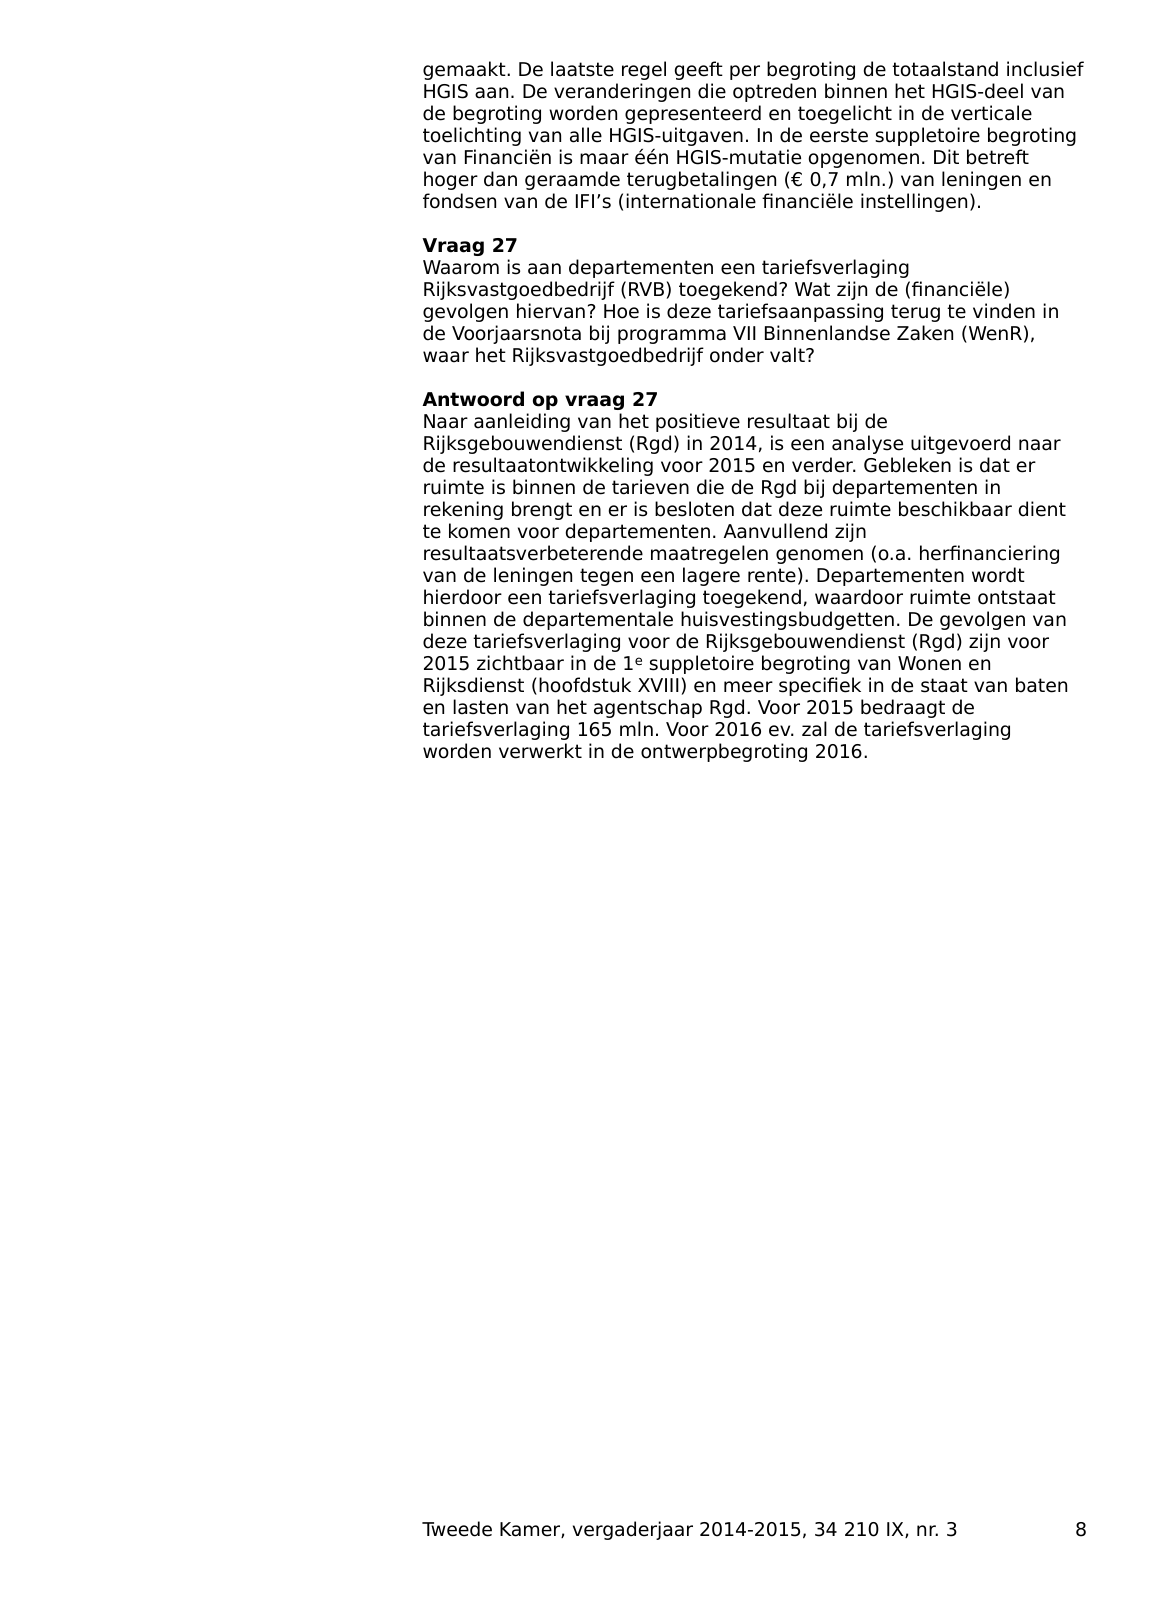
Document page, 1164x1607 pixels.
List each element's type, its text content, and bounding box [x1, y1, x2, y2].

text Antwoord op vraag 27 [422, 389, 1087, 411]
text Vraag 27 [422, 235, 1087, 257]
text Naar aanleiding van het positieve resultaat bij de Rijksgebouwendienst (Rgd) in 2014, is een analyse uitgevoerd naar de resultaatontwikkeling voor 2015 en verder. Gebleken is dat er ruimte is binnen de tarieven die de Rgd bij departementen in rekening brengt en er is besloten dat deze ruimte beschikbaar dient te komen voor departementen. Aanvullend zijn resultaatsverbeterende maatregelen genomen (o.a. herfinanciering van de leningen tegen een lagere rente). Departementen wordt hierdoor een tariefsverlaging toegekend, waardoor ruimte ontstaat binnen de departementale huisvestingsbudgetten. De gevolgen van deze tariefsverlaging voor de Rijksgebouwendienst (Rgd) zijn voor 2015 zichtbaar in de 1e suppletoire begroting van Wonen en Rijksdienst (hoofdstuk XVIII) en meer specifiek in de staat van baten en lasten van het agentschap Rgd. Voor 2015 bedraagt de tariefsverlaging 165 mln. Voor 2016 ev. zal de tariefsverlaging worden verwerkt in de ontwerpbegroting 2016. [422, 411, 1087, 763]
text Waarom is aan departementen een tariefsverlaging Rijksvastgoedbedrijf (RVB) toegekend? Wat zijn de (financiële) gevolgen hiervan? Hoe is deze tariefsaanpassing terug te vinden in de Voorjaarsnota bij programma VII Binnenlandse Zaken (WenR), waar het Rijksvastgoedbedrijf onder valt? [422, 257, 1087, 367]
text gemaakt. De laatste regel geeft per begroting de totaalstand inclusief HGIS aan. De veranderingen die optreden binnen het HGIS-deel van de begroting worden gepresenteerd en toegelicht in de verticale toelichting van alle HGIS-uitgaven. In de eerste suppletoire begroting van Financiën is maar één HGIS-mutatie opgenomen. Dit betreft hoger dan geraamde terugbetalingen (€ 0,7 mln.) van leningen en fondsen van de IFI’s (internationale financiële instellingen). [422, 59, 1087, 213]
